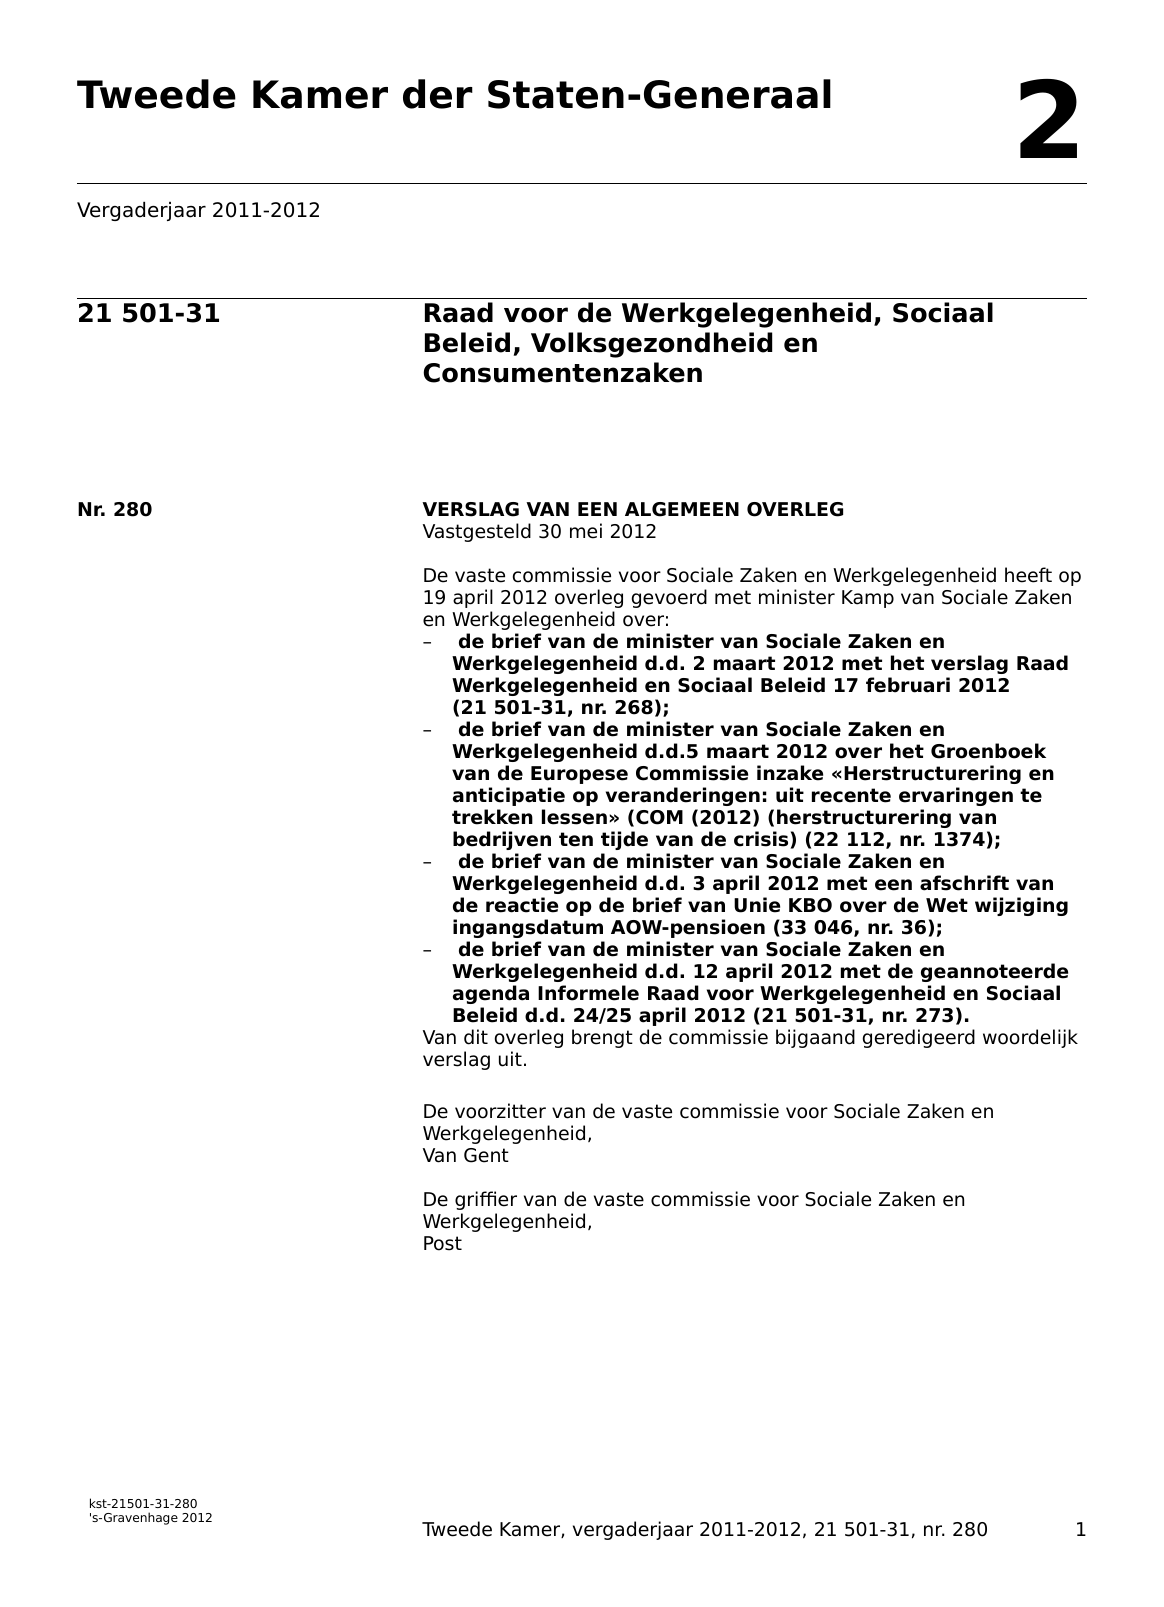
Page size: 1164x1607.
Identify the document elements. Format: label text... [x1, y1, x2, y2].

text Vastgesteld 30 mei 2012 [422, 521, 1087, 543]
text De voorzitter van de vaste commissie voor Sociale Zaken en Werkgelegenheid, Van Gent [422, 1101, 1087, 1167]
subtitle 21 501-31 Raad voor de Werkgelegenheid, Sociaal Beleid, Volksgezondheid en Consumentenzaken [77, 299, 1087, 388]
text De griffier van de vaste commissie voor Sociale Zaken en Werkgelegenheid, Post [422, 1189, 1087, 1255]
text 's-Gravenhage 2012 [88, 1511, 323, 1525]
text – de brief van de minister van Sociale Zaken en Werkgelegenheid d.d. 12 april 2012 met de geannoteerde agenda Informele Raad voor Werkgelegenheid en Sociaal Beleid d.d. 24/25 april 2012 (21 501-31, nr. 273). [422, 939, 1087, 1027]
text – de brief van de minister van Sociale Zaken en Werkgelegenheid d.d. 3 april 2012 met een afschrift van de reactie op de brief van Unie KBO over de Wet wijziging ingangsdatum AOW-pensioen (33 046, nr. 36); [422, 851, 1087, 939]
table_header Tweede Kamer der Staten-Generaal [77, 59, 886, 183]
text kst-21501-31-280 [88, 1497, 323, 1511]
text Van dit overleg brengt de commissie bijgaand geredigeerd woordelijk verslag uit. [422, 1027, 1087, 1071]
text – de brief van de minister van Sociale Zaken en Werkgelegenheid d.d.5 maart 2012 over het Groenboek van de Europese Commissie inzake «Herstructurering en anticipatie op veranderingen: uit recente ervaringen te trekken lessen» (COM (2012) (herstructurering van bedrijven ten tijde van de crisis) (22 112, nr. 1374); [422, 719, 1087, 851]
subtitle Nr. 280 VERSLAG VAN EEN ALGEMEEN OVERLEG [77, 499, 1087, 521]
text De vaste commissie voor Sociale Zaken en Werkgelegenheid heeft op 19 april 2012 overleg gevoerd met minister Kamp van Sociale Zaken en Werkgelegenheid over: [422, 565, 1087, 631]
table_cell Vergaderjaar 2011-2012 [77, 184, 1087, 298]
text – de brief van de minister van Sociale Zaken en Werkgelegenheid d.d. 2 maart 2012 met het verslag Raad Werkgelegenheid en Sociaal Beleid 17 februari 2012 (21 501-31, nr. 268); [422, 631, 1087, 719]
table_header 2 [886, 59, 1087, 183]
